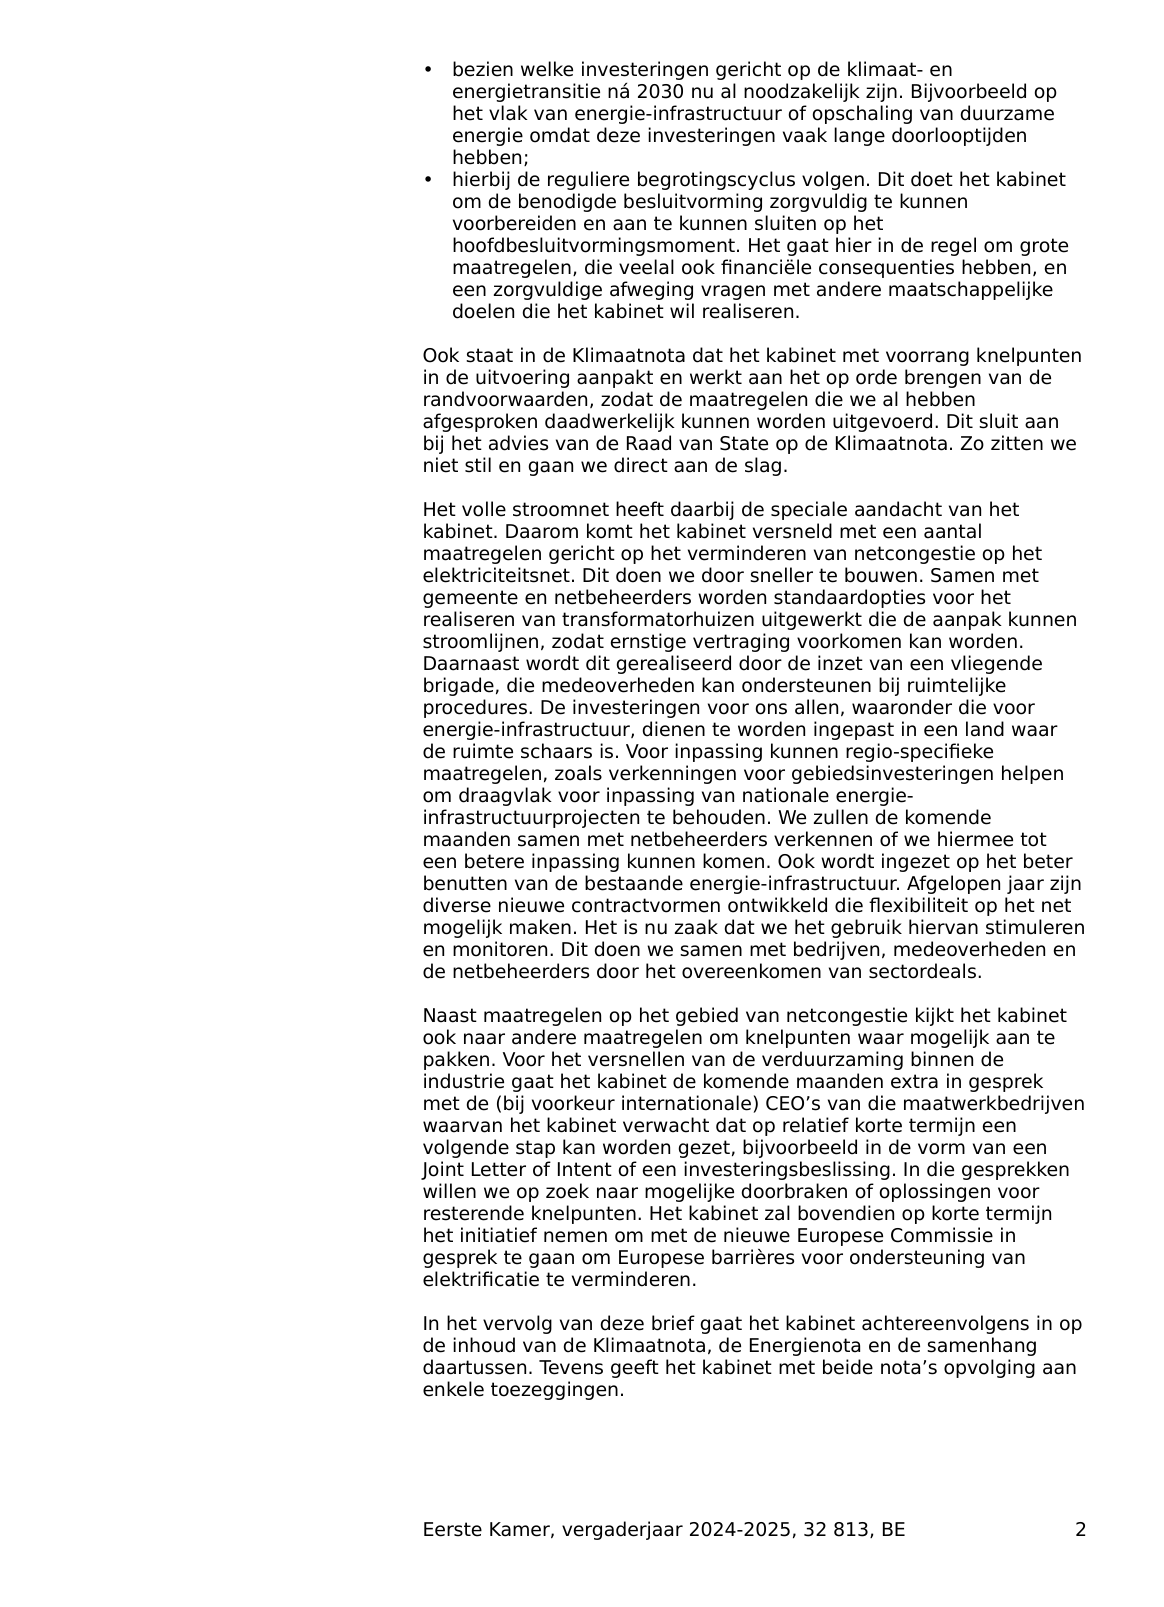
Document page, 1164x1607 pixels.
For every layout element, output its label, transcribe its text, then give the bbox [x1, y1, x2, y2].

text • bezien welke investeringen gericht op de klimaat- en energietransitie ná 2030 nu al noodzakelijk zijn. Bijvoorbeeld op het vlak van energie-infrastructuur of opschaling van duurzame energie omdat deze investeringen vaak lange doorlooptijden hebben; [422, 59, 1087, 169]
text Ook staat in de Klimaatnota dat het kabinet met voorrang knelpunten in de uitvoering aanpakt en werkt aan het op orde brengen van de randvoorwaarden, zodat de maatregelen die we al hebben afgesproken daadwerkelijk kunnen worden uitgevoerd. Dit sluit aan bij het advies van de Raad van State op de Klimaatnota. Zo zitten we niet stil en gaan we direct aan de slag. [422, 345, 1087, 477]
text In het vervolg van deze brief gaat het kabinet achtereenvolgens in op de inhoud van de Klimaatnota, de Energienota en de samenhang daartussen. Tevens geeft het kabinet met beide nota’s opvolging aan enkele toezeggingen. [422, 1313, 1087, 1401]
text Het volle stroomnet heeft daarbij de speciale aandacht van het kabinet. Daarom komt het kabinet versneld met een aantal maatregelen gericht op het verminderen van netcongestie op het elektriciteitsnet. Dit doen we door sneller te bouwen. Samen met gemeente en netbeheerders worden standaardopties voor het realiseren van transformatorhuizen uitgewerkt die de aanpak kunnen stroomlijnen, zodat ernstige vertraging voorkomen kan worden. Daarnaast wordt dit gerealiseerd door de inzet van een vliegende brigade, die medeoverheden kan ondersteunen bij ruimtelijke procedures. De investeringen voor ons allen, waaronder die voor energie-infrastructuur, dienen te worden ingepast in een land waar de ruimte schaars is. Voor inpassing kunnen regio-specifieke maatregelen, zoals verkenningen voor gebiedsinvesteringen helpen om draagvlak voor inpassing van nationale energie-infrastructuurprojecten te behouden. We zullen de komende maanden samen met netbeheerders verkennen of we hiermee tot een betere inpassing kunnen komen. Ook wordt ingezet op het beter benutten van de bestaande energie-infrastructuur. Afgelopen jaar zijn diverse nieuwe contractvormen ontwikkeld die flexibiliteit op het net mogelijk maken. Het is nu zaak dat we het gebruik hiervan stimuleren en monitoren. Dit doen we samen met bedrijven, medeoverheden en de netbeheerders door het overeenkomen van sectordeals. [422, 499, 1087, 983]
text Naast maatregelen op het gebied van netcongestie kijkt het kabinet ook naar andere maatregelen om knelpunten waar mogelijk aan te pakken. Voor het versnellen van de verduurzaming binnen de industrie gaat het kabinet de komende maanden extra in gesprek met de (bij voorkeur internationale) CEO’s van die maatwerkbedrijven waarvan het kabinet verwacht dat op relatief korte termijn een volgende stap kan worden gezet, bijvoorbeeld in de vorm van een Joint Letter of Intent of een investeringsbeslissing. In die gesprekken willen we op zoek naar mogelijke doorbraken of oplossingen voor resterende knelpunten. Het kabinet zal bovendien op korte termijn het initiatief nemen om met de nieuwe Europese Commissie in gesprek te gaan om Europese barrières voor ondersteuning van elektrificatie te verminderen. [422, 1005, 1087, 1291]
text • hierbij de reguliere begrotingscyclus volgen. Dit doet het kabinet om de benodigde besluitvorming zorgvuldig te kunnen voorbereiden en aan te kunnen sluiten op het hoofdbesluitvormingsmoment. Het gaat hier in de regel om grote maatregelen, die veelal ook financiële consequenties hebben, en een zorgvuldige afweging vragen met andere maatschappelijke doelen die het kabinet wil realiseren. [422, 169, 1087, 323]
